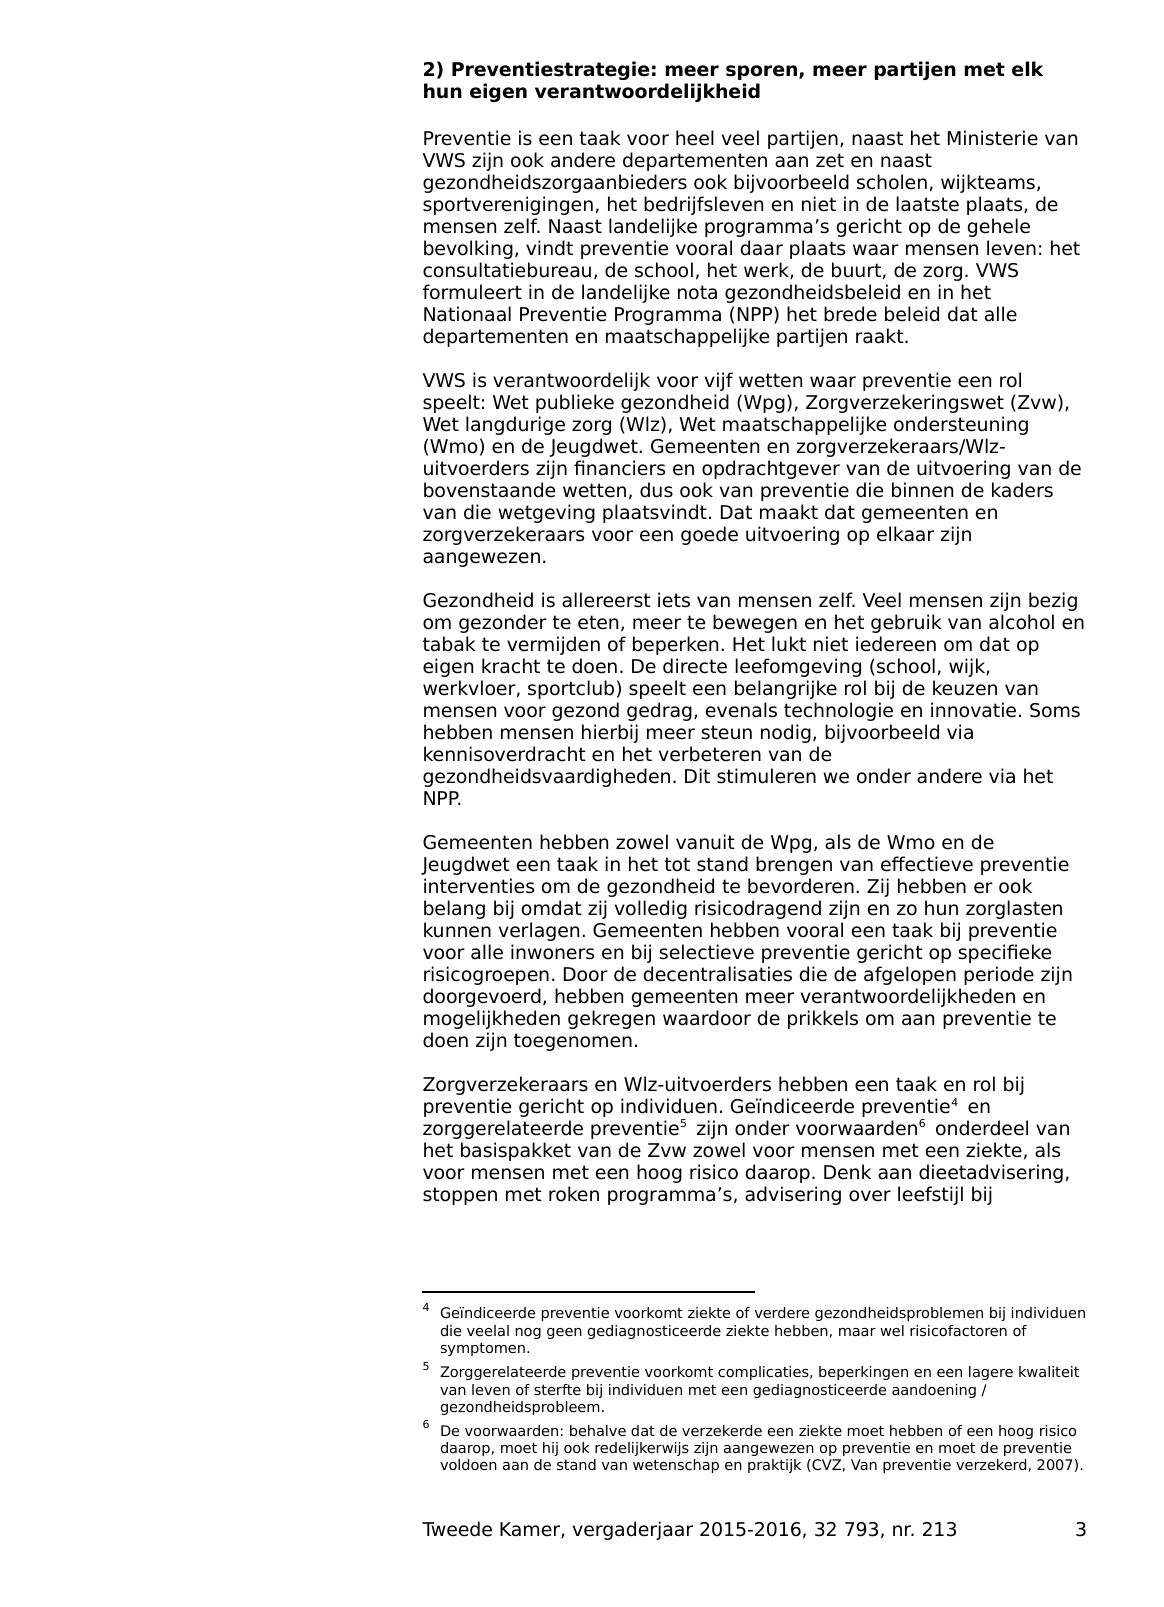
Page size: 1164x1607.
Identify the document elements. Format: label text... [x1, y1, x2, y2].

text Geïndiceerde preventie voorkomt ziekte of verdere gezondheidsproblemen bij individuen die veelal nog geen gediagnosticeerde ziekte hebben, maar wel risicofactoren of symptomen. [422, 1301, 1087, 1357]
subtitle 2) Preventiestrategie: meer sporen, meer partijen met elk hun eigen verantwoordelijkheid [422, 59, 1087, 103]
text Preventie is een taak voor heel veel partijen, naast het Ministerie van VWS zijn ook andere departementen aan zet en naast gezondheidszorgaanbieders ook bijvoorbeeld scholen, wijkteams, sportverenigingen, het bedrijfsleven en niet in de laatste plaats, de mensen zelf. Naast landelijke programma’s gericht op de gehele bevolking, vindt preventie vooral daar plaats waar mensen leven: het consultatiebureau, de school, het werk, de buurt, de zorg. VWS formuleert in de landelijke nota gezondheidsbeleid en in het Nationaal Preventie Programma (NPP) het brede beleid dat alle departementen en maatschappelijke partijen raakt. [422, 128, 1087, 348]
text De voorwaarden: behalve dat de verzekerde een ziekte moet hebben of een hoog risico daarop, moet hij ook redelijkerwijs zijn aangewezen op preventie en moet de preventie voldoen aan de stand van wetenschap en praktijk (CVZ, Van preventie verzekerd, 2007). [422, 1418, 1087, 1474]
text Gemeenten hebben zowel vanuit de Wpg, als de Wmo en de Jeugdwet een taak in het tot stand brengen van effectieve preventie interventies om de gezondheid te bevorderen. Zij hebben er ook belang bij omdat zij volledig risicodragend zijn en zo hun zorglasten kunnen verlagen. Gemeenten hebben vooral een taak bij preventie voor alle inwoners en bij selectieve preventie gericht op specifieke risicogroepen. Door de decentralisaties die de afgelopen periode zijn doorgevoerd, hebben gemeenten meer verantwoordelijkheden en mogelijkheden gekregen waardoor de prikkels om aan preventie te doen zijn toegenomen. [422, 832, 1087, 1052]
text Gezondheid is allereerst iets van mensen zelf. Veel mensen zijn bezig om gezonder te eten, meer te bewegen en het gebruik van alcohol en tabak te vermijden of beperken. Het lukt niet iedereen om dat op eigen kracht te doen. De directe leefomgeving (school, wijk, werkvloer, sportclub) speelt een belangrijke rol bij de keuzen van mensen voor gezond gedrag, evenals technologie en innovatie. Soms hebben mensen hierbij meer steun nodig, bijvoorbeeld via kennisoverdracht en het verbeteren van de gezondheidsvaardigheden. Dit stimuleren we onder andere via het NPP. [422, 590, 1087, 810]
text Zorgverzekeraars en Wlz-uitvoerders hebben een taak en rol bij preventie gericht op individuen. Geïndiceerde preventie en zorggerelateerde preventie zijn onder voorwaarden onderdeel van het basispakket van de Zvw zowel voor mensen met een ziekte, als voor mensen met een hoog risico daarop. Denk aan dieetadvisering, stoppen met roken programma’s, advisering over leefstijl bij [422, 1074, 1087, 1206]
text VWS is verantwoordelijk voor vijf wetten waar preventie een rol speelt: Wet publieke gezondheid (Wpg), Zorgverzekeringswet (Zvw), Wet langdurige zorg (Wlz), Wet maatschappelijke ondersteuning (Wmo) en de Jeugdwet. Gemeenten en zorgverzekeraars/Wlz-uitvoerders zijn financiers en opdrachtgever van de uitvoering van de bovenstaande wetten, dus ook van preventie die binnen de kaders van die wetgeving plaatsvindt. Dat maakt dat gemeenten en zorgverzekeraars voor een goede uitvoering op elkaar zijn aangewezen. [422, 370, 1087, 568]
text Zorggerelateerde preventie voorkomt complicaties, beperkingen en een lagere kwaliteit van leven of sterfte bij individuen met een gediagnosticeerde aandoening / gezondheidsprobleem. [422, 1360, 1087, 1416]
